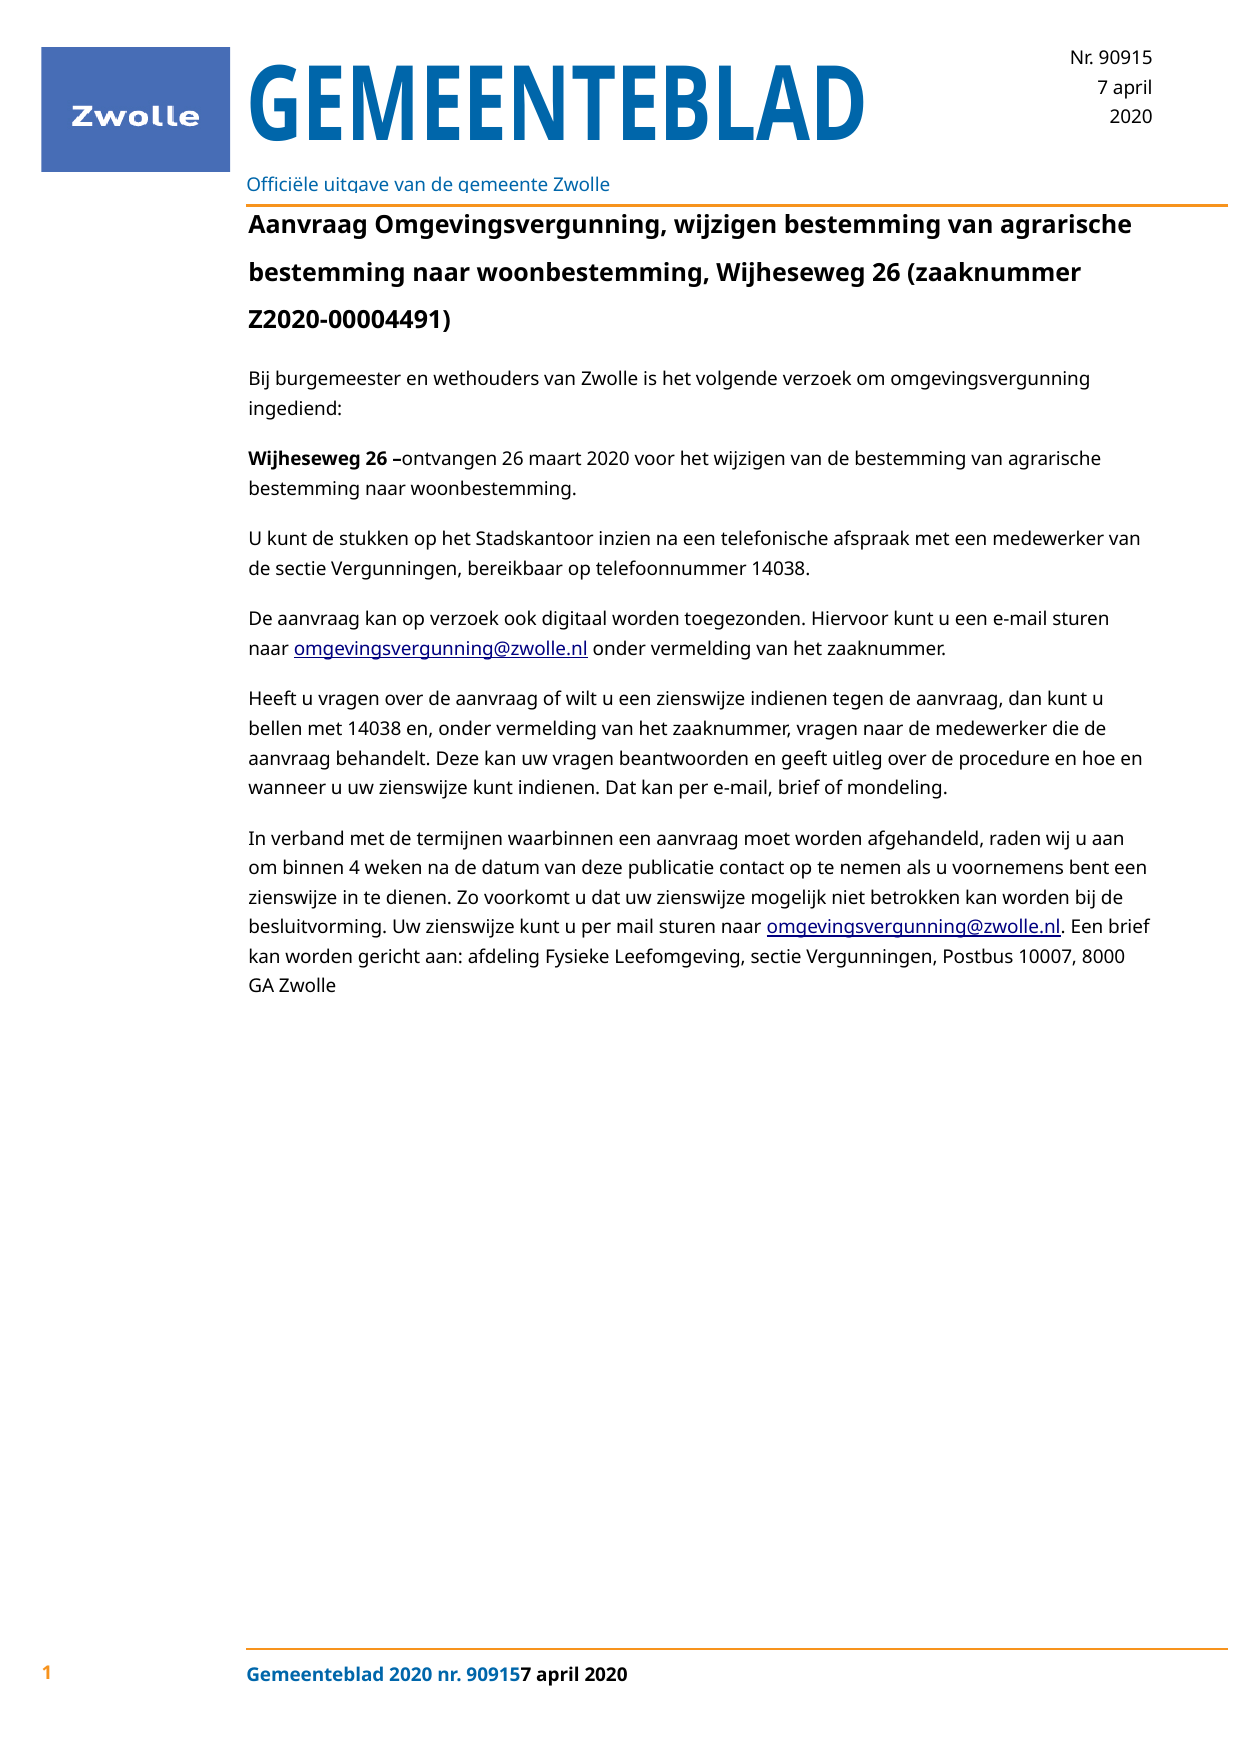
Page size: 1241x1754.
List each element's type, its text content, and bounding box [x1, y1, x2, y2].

text Aanvraag Omgevingsvergunning, wijzigen bestemming van agrarische bestemming naar woonbestemming, Wijheseweg 26 (zaaknummer Z2020-00004491) [248, 207, 1152, 336]
picture [41, 47, 231, 172]
text De aanvraag kan op verzoek ook digitaal worden toegezonden. Hiervoor kunt u een e-mail sturen naar omgevingsvergunning@zwolle.nl onder vermelding van het zaaknummer. [248, 606, 1152, 661]
text Wijheseweg 26 –ontvangen 26 maart 2020 voor het wijzigen van de bestemming van agrarische bestemming naar woonbestemming. [248, 446, 1152, 501]
text In verband met de termijnen waarbinnen een aanvraag moet worden afgehandeld, raden wij u aan om binnen 4 weken na de datum van deze publicatie contact op te nemen als u voornemens bent een zienswijze in te dienen. Zo voorkomt u dat uw zienswijze mogelijk niet betrokken kan worden bij de besluitvorming. Uw zienswijze kunt u per mail sturen naar omgevingsvergunning@zwolle.nl. Een brief kan worden gericht aan: afdeling Fysieke Leefomgeving, sectie Vergunningen, Postbus 10007, 8000 GA Zwolle [248, 825, 1152, 998]
text U kunt de stukken op het Stadskantoor inzien na een telefonische afspraak met een medewerker van de sectie Vergunningen, bereikbaar op telefoonnummer 14038. [248, 526, 1152, 581]
text Heeft u vragen over de aanvraag of wilt u een zienswijze indienen tegen de aanvraag, dan kunt u bellen met 14038 en, onder vermelding van het zaaknummer, vragen naar de medewerker die de aanvraag behandelt. Deze kan uw vragen beantwoorden en geeft uitleg over de procedure en hoe en wanneer u uw zienswijze kunt indienen. Dat kan per e-mail, brief of mondeling. [248, 686, 1152, 800]
text Bij burgemeester en wethouders van Zwolle is het volgende verzoek om omgevingsvergunning ingediend: [248, 366, 1152, 421]
